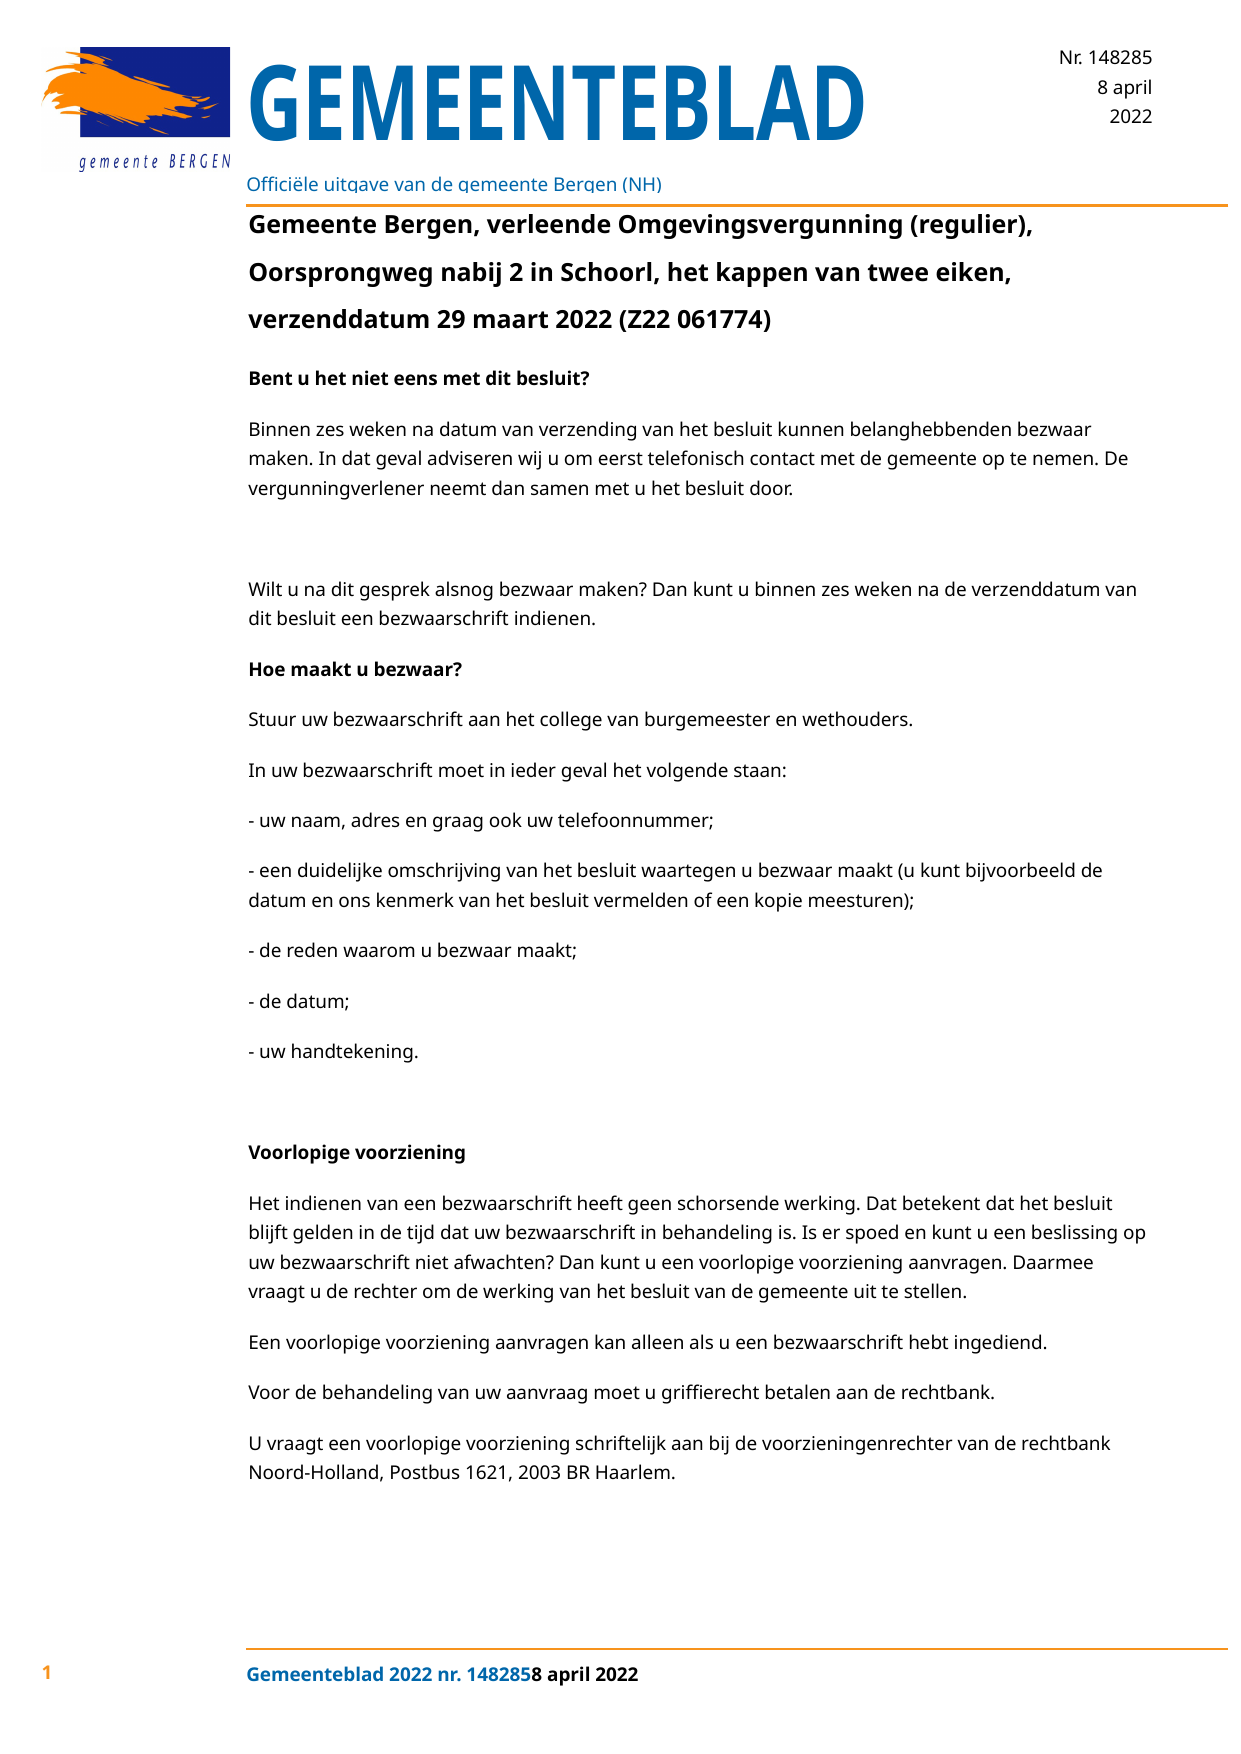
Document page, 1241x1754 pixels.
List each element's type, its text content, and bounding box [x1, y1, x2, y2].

text Wilt u na dit gesprek alsnog bezwaar maken? Dan kunt u binnen zes weken na de verzenddatum van dit besluit een bezwaarschrift indienen. [248, 576, 1152, 631]
text - de reden waarom u bezwaar maakt; [248, 938, 1152, 963]
picture [41, 47, 231, 172]
text - uw naam, adres en graag ook uw telefoonnummer; [248, 807, 1152, 833]
text Het indienen van een bezwaarschrift heeft geen schorsende werking. Dat betekent dat het besluit blijft gelden in de tijd dat uw bezwaarschrift in behandeling is. Is er spoed en kunt u een beslissing op uw bezwaarschrift niet afwachten? Dan kunt u een voorlopige voorziening aanvragen. Daarmee vraagt u de rechter om de werking van het besluit van de gemeente uit te stellen. [248, 1190, 1152, 1304]
text - uw handtekening. [248, 1038, 1152, 1064]
text - een duidelijke omschrijving van het besluit waartegen u bezwaar maakt (u kunt bijvoorbeeld de datum en ons kenmerk van het besluit vermelden of een kopie meesturen); [248, 858, 1152, 913]
text Hoe maakt u bezwaar? [248, 656, 1152, 682]
text U vraagt een voorlopige voorziening schriftelijk aan bij de voorzieningenrechter van de rechtbank Noord-Holland, Postbus 1621, 2003 BR Haarlem. [248, 1430, 1152, 1485]
text - de datum; [248, 988, 1152, 1014]
text Bent u het niet eens met dit besluit? [248, 366, 1152, 391]
text Een voorlopige voorziening aanvragen kan alleen als u een bezwaarschrift hebt ingediend. [248, 1329, 1152, 1354]
text Binnen zes weken na datum van verzending van het besluit kunnen belanghebbenden bezwaar maken. In dat geval adviseren wij u om eerst telefonisch contact met de gemeente op te nemen. De vergunningverlener neemt dan samen met u het besluit door. [248, 416, 1152, 501]
text Voor de behandeling van uw aanvraag moet u griffierecht betalen aan de rechtbank. [248, 1379, 1152, 1405]
text Stuur uw bezwaarschrift aan het college van burgemeester en wethouders. [248, 706, 1152, 732]
text In uw bezwaarschrift moet in ieder geval het volgende staan: [248, 757, 1152, 782]
text Gemeente Bergen, verleende Omgevingsvergunning (regulier), Oorsprongweg nabij 2 in Schoorl, het kappen van twee eiken, verzenddatum 29 maart 2022 (Z22 061774) [248, 207, 1152, 336]
text Voorlopige voorziening [248, 1139, 1152, 1165]
